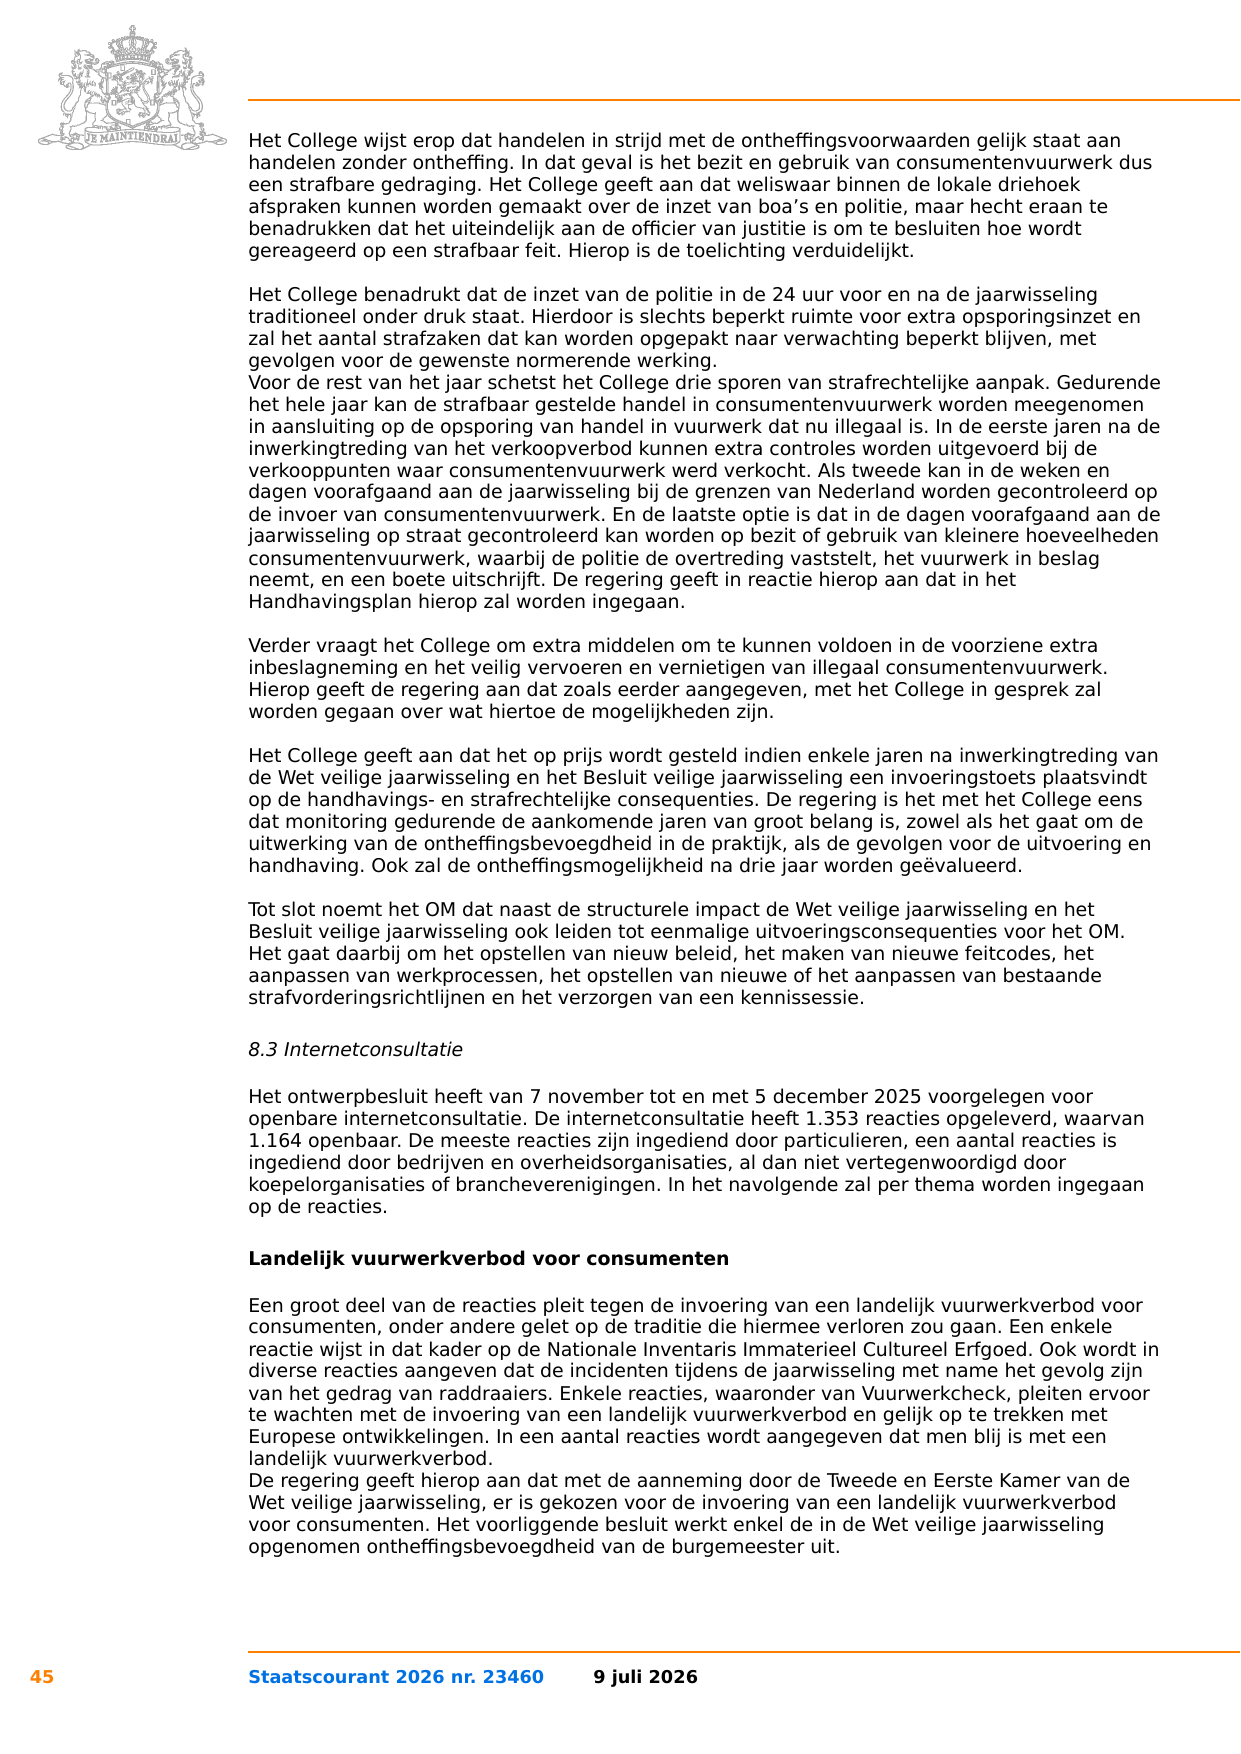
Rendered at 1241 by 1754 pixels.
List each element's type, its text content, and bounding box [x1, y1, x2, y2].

text Tot slot noemt het OM dat naast de structurele impact de Wet veilige jaarwisseling en het Besluit veilige jaarwisseling ook leiden tot eenmalige uitvoeringsconsequenties voor het OM. Het gaat daarbij om het opstellen van nieuw beleid, het maken van nieuwe feitcodes, het aanpassen van werkprocessen, het opstellen van nieuwe of het aanpassen van bestaande strafvorderingsrichtlijnen en het verzorgen van een kennissessie. [248, 899, 1163, 1009]
subtitle 8.3 Internetconsultatie [248, 1039, 1163, 1061]
text Een groot deel van de reacties pleit tegen de invoering van een landelijk vuurwerkverbod voor consumenten, onder andere gelet op de traditie die hiermee verloren zou gaan. Een enkele reactie wijst in dat kader op de Nationale Inventaris Immaterieel Cultureel Erfgoed. Ook wordt in diverse reacties aangeven dat de incidenten tijdens de jaarwisseling met name het gevolg zijn van het gedrag van raddraaiers. Enkele reacties, waaronder van Vuurwerkcheck, pleiten ervoor te wachten met de invoering van een landelijk vuurwerkverbod en gelijk op te trekken met Europese ontwikkelingen. In een aantal reacties wordt aangegeven dat men blij is met een landelijk vuurwerkverbod. [248, 1294, 1163, 1470]
text Het College wijst erop dat handelen in strijd met de ontheffingsvoorwaarden gelijk staat aan handelen zonder ontheffing. In dat geval is het bezit en gebruik van consumentenvuurwerk dus een strafbare gedraging. Het College geeft aan dat weliswaar binnen de lokale driehoek afspraken kunnen worden gemaakt over de inzet van boa’s en politie, maar hecht eraan te benadrukken dat het uiteindelijk aan de officier van justitie is om te besluiten hoe wordt gereageerd op een strafbaar feit. Hierop is de toelichting verduidelijkt. [248, 130, 1163, 262]
text Het ontwerpbesluit heeft van 7 november tot en met 5 december 2025 voorgelegen voor openbare internetconsultatie. De internetconsultatie heeft 1.353 reacties opgeleverd, waarvan 1.164 openbaar. De meeste reacties zijn ingediend door particulieren, een aantal reacties is ingediend door bedrijven en overheidsorganisaties, al dan niet vertegenwoordigd door koepelorganisaties of brancheverenigingen. In het navolgende zal per thema worden ingegaan op de reacties. [248, 1086, 1163, 1217]
text Verder vraagt het College om extra middelen om te kunnen voldoen in de voorziene extra inbeslagneming en het veilig vervoeren en vernietigen van illegaal consumentenvuurwerk. Hierop geeft de regering aan dat zoals eerder aangegeven, met het College in gesprek zal worden gegaan over wat hiertoe de mogelijkheden zijn. [248, 635, 1163, 723]
subtitle Landelijk vuurwerkverbod voor consumenten [248, 1247, 1163, 1269]
picture [38, 25, 227, 150]
text Voor de rest van het jaar schetst het College drie sporen van strafrechtelijke aanpak. Gedurende het hele jaar kan de strafbaar gestelde handel in consumentenvuurwerk worden meegenomen in aansluiting op de opsporing van handel in vuurwerk dat nu illegaal is. In de eerste jaren na de inwerkingtreding van het verkoopverbod kunnen extra controles worden uitgevoerd bij de verkooppunten waar consumentenvuurwerk werd verkocht. Als tweede kan in de weken en dagen voorafgaand aan de jaarwisseling bij de grenzen van Nederland worden gecontroleerd op de invoer van consumentenvuurwerk. En de laatste optie is dat in de dagen voorafgaand aan de jaarwisseling op straat gecontroleerd kan worden op bezit of gebruik van kleinere hoeveelheden consumentenvuurwerk, waarbij de politie de overtreding vaststelt, het vuurwerk in beslag neemt, en een boete uitschrijft. De regering geeft in reactie hierop aan dat in het Handhavingsplan hierop zal worden ingegaan. [248, 372, 1163, 613]
text De regering geeft hierop aan dat met de aanneming door de Tweede en Eerste Kamer van de Wet veilige jaarwisseling, er is gekozen voor de invoering van een landelijk vuurwerkverbod voor consumenten. Het voorliggende besluit werkt enkel de in de Wet veilige jaarwisseling opgenomen ontheffingsbevoegdheid van de burgemeester uit. [248, 1470, 1163, 1558]
text Het College geeft aan dat het op prijs wordt gesteld indien enkele jaren na inwerkingtreding van de Wet veilige jaarwisseling en het Besluit veilige jaarwisseling een invoeringstoets plaatsvindt op de handhavings- en strafrechtelijke consequenties. De regering is het met het College eens dat monitoring gedurende de aankomende jaren van groot belang is, zowel als het gaat om de uitwerking van de ontheffingsbevoegdheid in de praktijk, als de gevolgen voor de uitvoering en handhaving. Ook zal de ontheffingsmogelijkheid na drie jaar worden geëvalueerd. [248, 745, 1163, 877]
text Het College benadrukt dat de inzet van de politie in de 24 uur voor en na de jaarwisseling traditioneel onder druk staat. Hierdoor is slechts beperkt ruimte voor extra opsporingsinzet en zal het aantal strafzaken dat kan worden opgepakt naar verwachting beperkt blijven, met gevolgen voor de gewenste normerende werking. [248, 284, 1163, 372]
